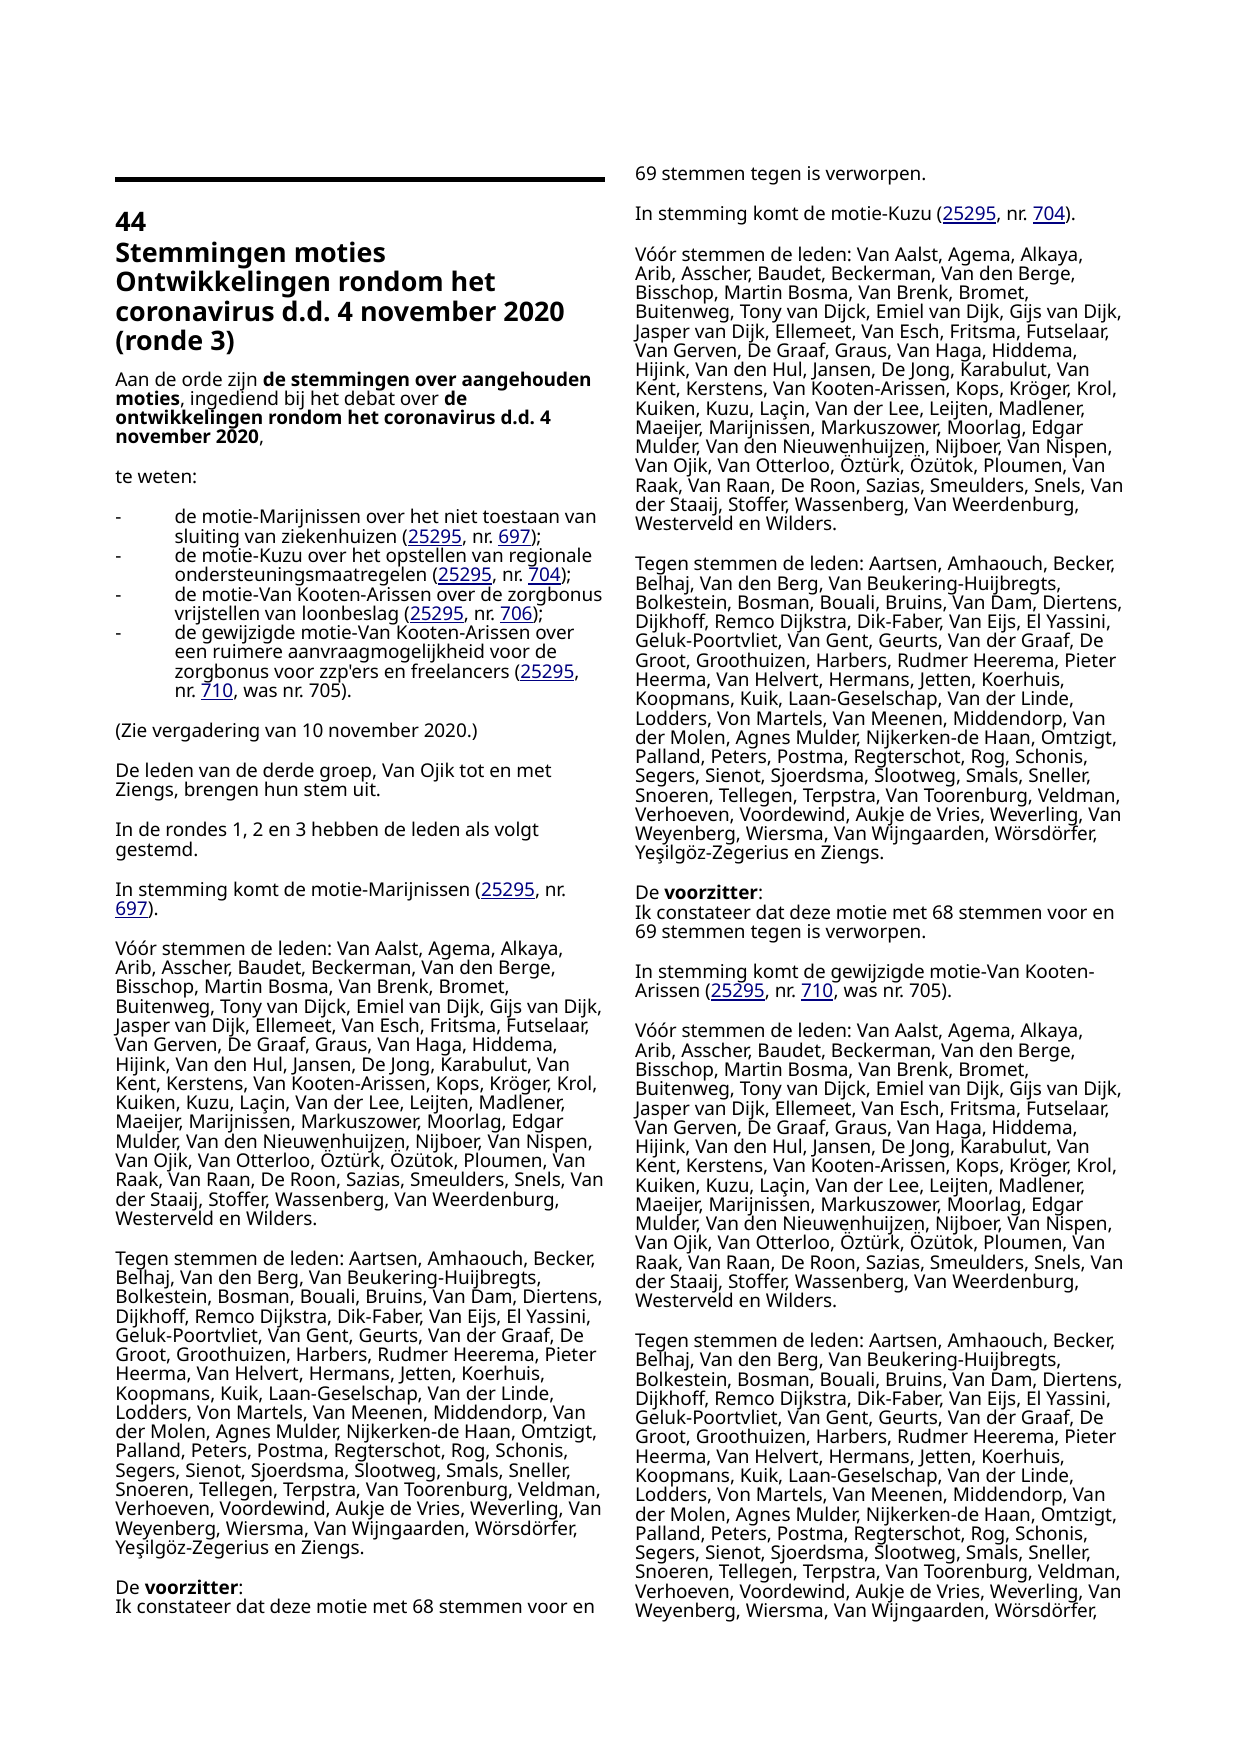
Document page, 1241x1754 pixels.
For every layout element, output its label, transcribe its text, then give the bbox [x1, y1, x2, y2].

text In stemming komt de gewijzigde motie-Van Kooten-Arissen (25295, nr. 710, was nr. 705). [635, 963, 1125, 1002]
text De leden van de derde groep, Van Ojik tot en met Ziengs, brengen hun stem uit. [115, 762, 605, 801]
list de motie-Van Kooten-Arissen over de zorgbonus vrijstellen van loonbeslag (25295, nr. 706); [115, 586, 605, 624]
text Tegen stemmen de leden: Aartsen, Amhaouch, Becker, Belhaj, Van den Berg, Van Beukering-Huijbregts, Bolkestein, Bosman, Bouali, Bruins, Van Dam, Diertens, Dijkhoff, Remco Dijkstra, Dik-Faber, Van Eijs, El Yassini, Geluk-Poortvliet, Van Gent, Geurts, Van der Graaf, De Groot, Groothuizen, Harbers, Rudmer Heerema, Pieter Heerma, Van Helvert, Hermans, Jetten, Koerhuis, Koopmans, Kuik, Laan-Geselschap, Van der Linde, Lodders, Von Martels, Van Meenen, Middendorp, Van der Molen, Agnes Mulder, Nijkerken-de Haan, Omtzigt, Palland, Peters, Postma, Regterschot, Rog, Schonis, Segers, Sienot, Sjoerdsma, Slootweg, Smals, Sneller, Snoeren, Tellegen, Terpstra, Van Toorenburg, Veldman, Verhoeven, Voordewind, Aukje de Vries, Weverling, Van Weyenberg, Wiersma, Van Wijngaarden, Wörsdörfer, Yeşilgöz-Zegerius en Ziengs. [635, 555, 1125, 864]
text Vóór stemmen de leden: Van Aalst, Agema, Alkaya, Arib, Asscher, Baudet, Beckerman, Van den Berge, Bisschop, Martin Bosma, Van Brenk, Bromet, Buitenweg, Tony van Dijck, Emiel van Dijk, Gijs van Dijk, Jasper van Dijk, Ellemeet, Van Esch, Fritsma, Futselaar, Van Gerven, De Graaf, Graus, Van Haga, Hiddema, Hijink, Van den Hul, Jansen, De Jong, Karabulut, Van Kent, Kerstens, Van Kooten-Arissen, Kops, Kröger, Krol, Kuiken, Kuzu, Laçin, Van der Lee, Leijten, Madlener, Maeijer, Marijnissen, Markuszower, Moorlag, Edgar Mulder, Van den Nieuwenhuijzen, Nijboer, Van Nispen, Van Ojik, Van Otterloo, Öztürk, Özütok, Ploumen, Van Raak, Van Raan, De Roon, Sazias, Smeulders, Snels, Van der Staaij, Stoffer, Wassenberg, Van Weerdenburg, Westerveld en Wilders. [635, 1022, 1125, 1311]
list de gewijzigde motie-Van Kooten-Arissen over een ruimere aanvraagmogelijkheid voor de zorgbonus voor zzp'ers en freelancers (25295, nr. 710, was nr. 705). [115, 624, 605, 701]
text (Zie vergadering van 10 november 2020.) [115, 722, 605, 741]
text In stemming komt de motie-Kuzu (25295, nr. 704). [635, 205, 1125, 225]
text 44 [115, 203, 605, 239]
text te weten: [115, 468, 605, 488]
text Vóór stemmen de leden: Van Aalst, Agema, Alkaya, Arib, Asscher, Baudet, Beckerman, Van den Berge, Bisschop, Martin Bosma, Van Brenk, Bromet, Buitenweg, Tony van Dijck, Emiel van Dijk, Gijs van Dijk, Jasper van Dijk, Ellemeet, Van Esch, Fritsma, Futselaar, Van Gerven, De Graaf, Graus, Van Haga, Hiddema, Hijink, Van den Hul, Jansen, De Jong, Karabulut, Van Kent, Kerstens, Van Kooten-Arissen, Kops, Kröger, Krol, Kuiken, Kuzu, Laçin, Van der Lee, Leijten, Madlener, Maeijer, Marijnissen, Markuszower, Moorlag, Edgar Mulder, Van den Nieuwenhuijzen, Nijboer, Van Nispen, Van Ojik, Van Otterloo, Öztürk, Özütok, Ploumen, Van Raak, Van Raan, De Roon, Sazias, Smeulders, Snels, Van der Staaij, Stoffer, Wassenberg, Van Weerdenburg, Westerveld en Wilders. [635, 246, 1125, 534]
text De voorzitter: [115, 1579, 605, 1598]
text Tegen stemmen de leden: Aartsen, Amhaouch, Becker, Belhaj, Van den Berg, Van Beukering-Huijbregts, Bolkestein, Bosman, Bouali, Bruins, Van Dam, Diertens, Dijkhoff, Remco Dijkstra, Dik-Faber, Van Eijs, El Yassini, Geluk-Poortvliet, Van Gent, Geurts, Van der Graaf, De Groot, Groothuizen, Harbers, Rudmer Heerema, Pieter Heerma, Van Helvert, Hermans, Jetten, Koerhuis, Koopmans, Kuik, Laan-Geselschap, Van der Linde, Lodders, Von Martels, Van Meenen, Middendorp, Van der Molen, Agnes Mulder, Nijkerken-de Haan, Omtzigt, Palland, Peters, Postma, Regterschot, Rog, Schonis, Segers, Sienot, Sjoerdsma, Slootweg, Smals, Sneller, Snoeren, Tellegen, Terpstra, Van Toorenburg, Veldman, Verhoeven, Voordewind, Aukje de Vries, Weverling, Van Weyenberg, Wiersma, Van Wijngaarden, Wörsdörfer, Yeşilgöz-Zegerius en Ziengs. [115, 1250, 605, 1558]
text Vóór stemmen de leden: Van Aalst, Agema, Alkaya, Arib, Asscher, Baudet, Beckerman, Van den Berge, Bisschop, Martin Bosma, Van Brenk, Bromet, Buitenweg, Tony van Dijck, Emiel van Dijk, Gijs van Dijk, Jasper van Dijk, Ellemeet, Van Esch, Fritsma, Futselaar, Van Gerven, De Graaf, Graus, Van Haga, Hiddema, Hijink, Van den Hul, Jansen, De Jong, Karabulut, Van Kent, Kerstens, Van Kooten-Arissen, Kops, Kröger, Krol, Kuiken, Kuzu, Laçin, Van der Lee, Leijten, Madlener, Maeijer, Marijnissen, Markuszower, Moorlag, Edgar Mulder, Van den Nieuwenhuijzen, Nijboer, Van Nispen, Van Ojik, Van Otterloo, Öztürk, Özütok, Ploumen, Van Raak, Van Raan, De Roon, Sazias, Smeulders, Snels, Van der Staaij, Stoffer, Wassenberg, Van Weerdenburg, Westerveld en Wilders. [115, 940, 605, 1229]
text Ik constateer dat deze motie met 68 stemmen voor en 69 stemmen tegen is verworpen. [635, 904, 1125, 942]
text De voorzitter: [635, 884, 1125, 904]
text 69 stemmen tegen is verworpen. [635, 165, 1125, 184]
text Aan de orde zijn de stemmingen over aangehouden moties, ingediend bij het debat over de ontwikkelingen rondom het coronavirus d.d. 4 november 2020, [115, 371, 605, 448]
text Ik constateer dat deze motie met 68 stemmen voor en [115, 1598, 605, 1617]
list de motie-Kuzu over het opstellen van regionale ondersteuningsmaatregelen (25295, nr. 704); [115, 547, 605, 586]
text In de rondes 1, 2 en 3 hebben de leden als volgt gestemd. [115, 821, 605, 860]
text Tegen stemmen de leden: Aartsen, Amhaouch, Becker, Belhaj, Van den Berg, Van Beukering-Huijbregts, Bolkestein, Bosman, Bouali, Bruins, Van Dam, Diertens, Dijkhoff, Remco Dijkstra, Dik-Faber, Van Eijs, El Yassini, Geluk-Poortvliet, Van Gent, Geurts, Van der Graaf, De Groot, Groothuizen, Harbers, Rudmer Heerema, Pieter Heerma, Van Helvert, Hermans, Jetten, Koerhuis, Koopmans, Kuik, Laan-Geselschap, Van der Linde, Lodders, Von Martels, Van Meenen, Middendorp, Van der Molen, Agnes Mulder, Nijkerken-de Haan, Omtzigt, Palland, Peters, Postma, Regterschot, Rog, Schonis, Segers, Sienot, Sjoerdsma, Slootweg, Smals, Sneller, Snoeren, Tellegen, Terpstra, Van Toorenburg, Veldman, Verhoeven, Voordewind, Aukje de Vries, Weverling, Van Weyenberg, Wiersma, Van Wijngaarden, Wörsdörfer, [635, 1332, 1125, 1621]
text Stemmingen moties Ontwikkelingen rondom het coronavirus d.d. 4 november 2020 (ronde 3) [115, 239, 605, 371]
list de motie-Marijnissen over het niet toestaan van sluiting van ziekenhuizen (25295, nr. 697); [115, 508, 605, 547]
text In stemming komt de motie-Marijnissen (25295, nr. 697). [115, 881, 605, 919]
